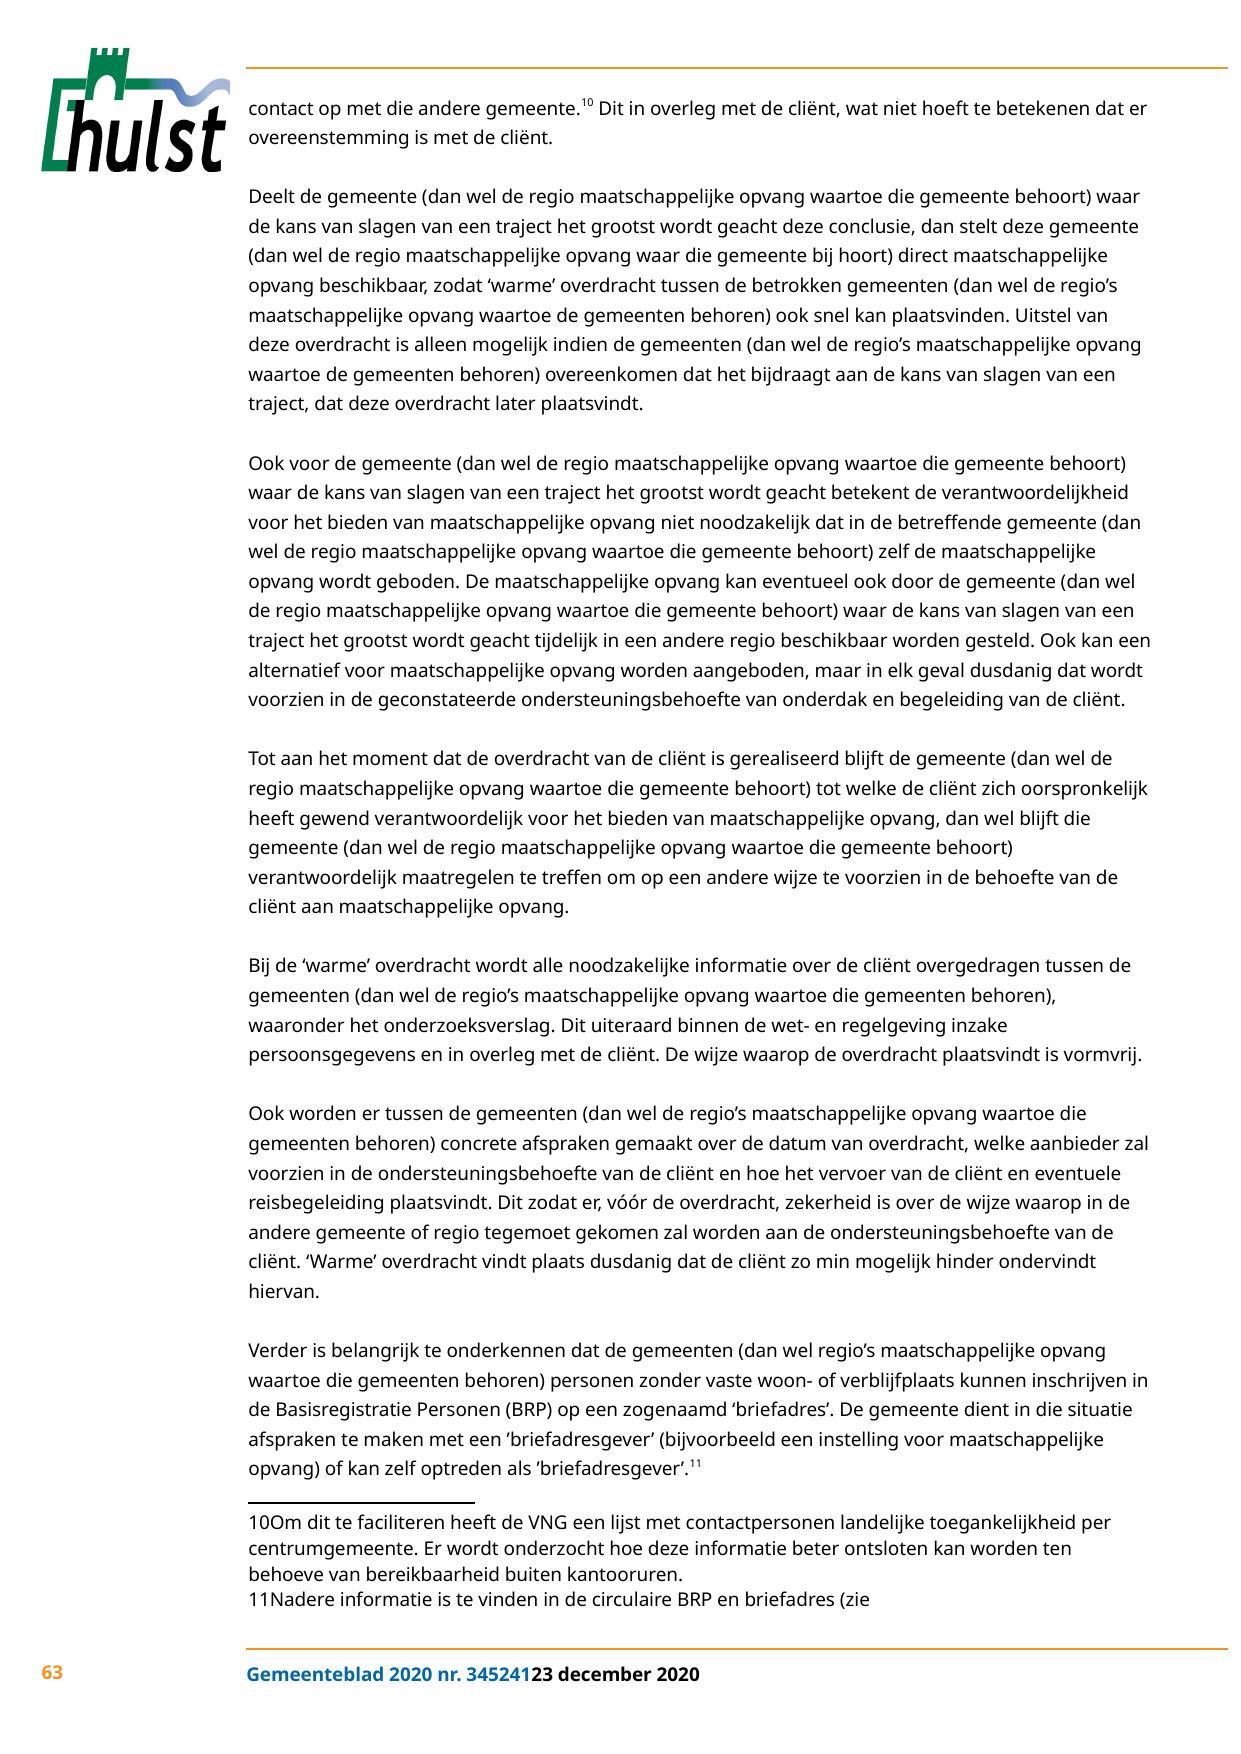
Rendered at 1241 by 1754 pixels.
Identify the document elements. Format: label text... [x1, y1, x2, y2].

text Om dit te faciliteren heeft de VNG een lijst met contactpersonen landelijke toegankelijkheid per centrumgemeente. Er wordt onderzocht hoe deze informatie beter ontsloten kan worden ten behoeve van bereikbaarheid buiten kantooruren. [248, 1509, 1152, 1586]
text Verder is belangrijk te onderkennen dat de gemeenten (dan wel regio’s maatschappelijke opvang waartoe die gemeenten behoren) personen zonder vaste woon- of verblijfplaats kunnen inschrijven in de Basisregistratie Personen (BRP) op een zogenaamd ‘briefadres’. De gemeente dient in die situatie afspraken te maken met een ’briefadresgever’ (bijvoorbeeld een instelling voor maatschappelijke opvang) of kan zelf optreden als ’briefadresgever’. [248, 1337, 1152, 1481]
text contact op met die andere gemeente. Dit in overleg met de cliënt, wat niet hoeft te betekenen dat er overeenstemming is met de cliënt. [248, 95, 1152, 150]
text Bij de ‘warme’ overdracht wordt alle noodzakelijke informatie over de cliënt overgedragen tussen de gemeenten (dan wel de regio’s maatschappelijke opvang waartoe die gemeenten behoren), waaronder het onderzoeksverslag. Dit uiteraard binnen de wet- en regelgeving inzake persoonsgegevens en in overleg met de cliënt. De wijze waarop de overdracht plaatsvindt is vormvrij. [248, 953, 1152, 1067]
text Ook voor de gemeente (dan wel de regio maatschappelijke opvang waartoe die gemeente behoort) waar de kans van slagen van een traject het grootst wordt geacht betekent de verantwoordelijkheid voor het bieden van maatschappelijke opvang niet noodzakelijk dat in de betreffende gemeente (dan wel de regio maatschappelijke opvang waartoe die gemeente behoort) zelf de maatschappelijke opvang wordt geboden. De maatschappelijke opvang kan eventueel ook door de gemeente (dan wel de regio maatschappelijke opvang waartoe die gemeente behoort) waar de kans van slagen van een traject het grootst wordt geacht tijdelijk in een andere regio beschikbaar worden gesteld. Ook kan een alternatief voor maatschappelijke opvang worden aangeboden, maar in elk geval dusdanig dat wordt voorzien in de geconstateerde ondersteuningsbehoefte van onderdak en begeleiding van de cliënt. [248, 450, 1152, 712]
text Ook worden er tussen de gemeenten (dan wel de regio’s maatschappelijke opvang waartoe die gemeenten behoren) concrete afspraken gemaakt over de datum van overdracht, welke aanbieder zal voorzien in de ondersteuningsbehoefte van de cliënt en hoe het vervoer van de cliënt en eventuele reisbegeleiding plaatsvindt. Dit zodat er, vóór de overdracht, zekerheid is over de wijze waarop in de andere gemeente of regio tegemoet gekomen zal worden aan de ondersteuningsbehoefte van de cliënt. ‘Warme’ overdracht vindt plaats dusdanig dat de cliënt zo min mogelijk hinder ondervindt hiervan. [248, 1101, 1152, 1304]
text Deelt de gemeente (dan wel de regio maatschappelijke opvang waartoe die gemeente behoort) waar de kans van slagen van een traject het grootst wordt geacht deze conclusie, dan stelt deze gemeente (dan wel de regio maatschappelijke opvang waar die gemeente bij hoort) direct maatschappelijke opvang beschikbaar, zodat ‘warme’ overdracht tussen de betrokken gemeenten (dan wel de regio’s maatschappelijke opvang waartoe de gemeenten behoren) ook snel kan plaatsvinden. Uitstel van deze overdracht is alleen mogelijk indien de gemeenten (dan wel de regio’s maatschappelijke opvang waartoe de gemeenten behoren) overeenkomen dat het bijdraagt aan de kans van slagen van een traject, dat deze overdracht later plaatsvindt. [248, 183, 1152, 416]
text Nadere informatie is te vinden in de circulaire BRP en briefadres (zie [248, 1586, 1152, 1612]
picture [41, 47, 231, 172]
text Tot aan het moment dat de overdracht van de cliënt is gerealiseerd blijft de gemeente (dan wel de regio maatschappelijke opvang waartoe die gemeente behoort) tot welke de cliënt zich oorspronkelijk heeft gewend verantwoordelijk voor het bieden van maatschappelijke opvang, dan wel blijft die gemeente (dan wel de regio maatschappelijke opvang waartoe die gemeente behoort) verantwoordelijk maatregelen te treffen om op een andere wijze te voorzien in de behoefte van de cliënt aan maatschappelijke opvang. [248, 746, 1152, 919]
